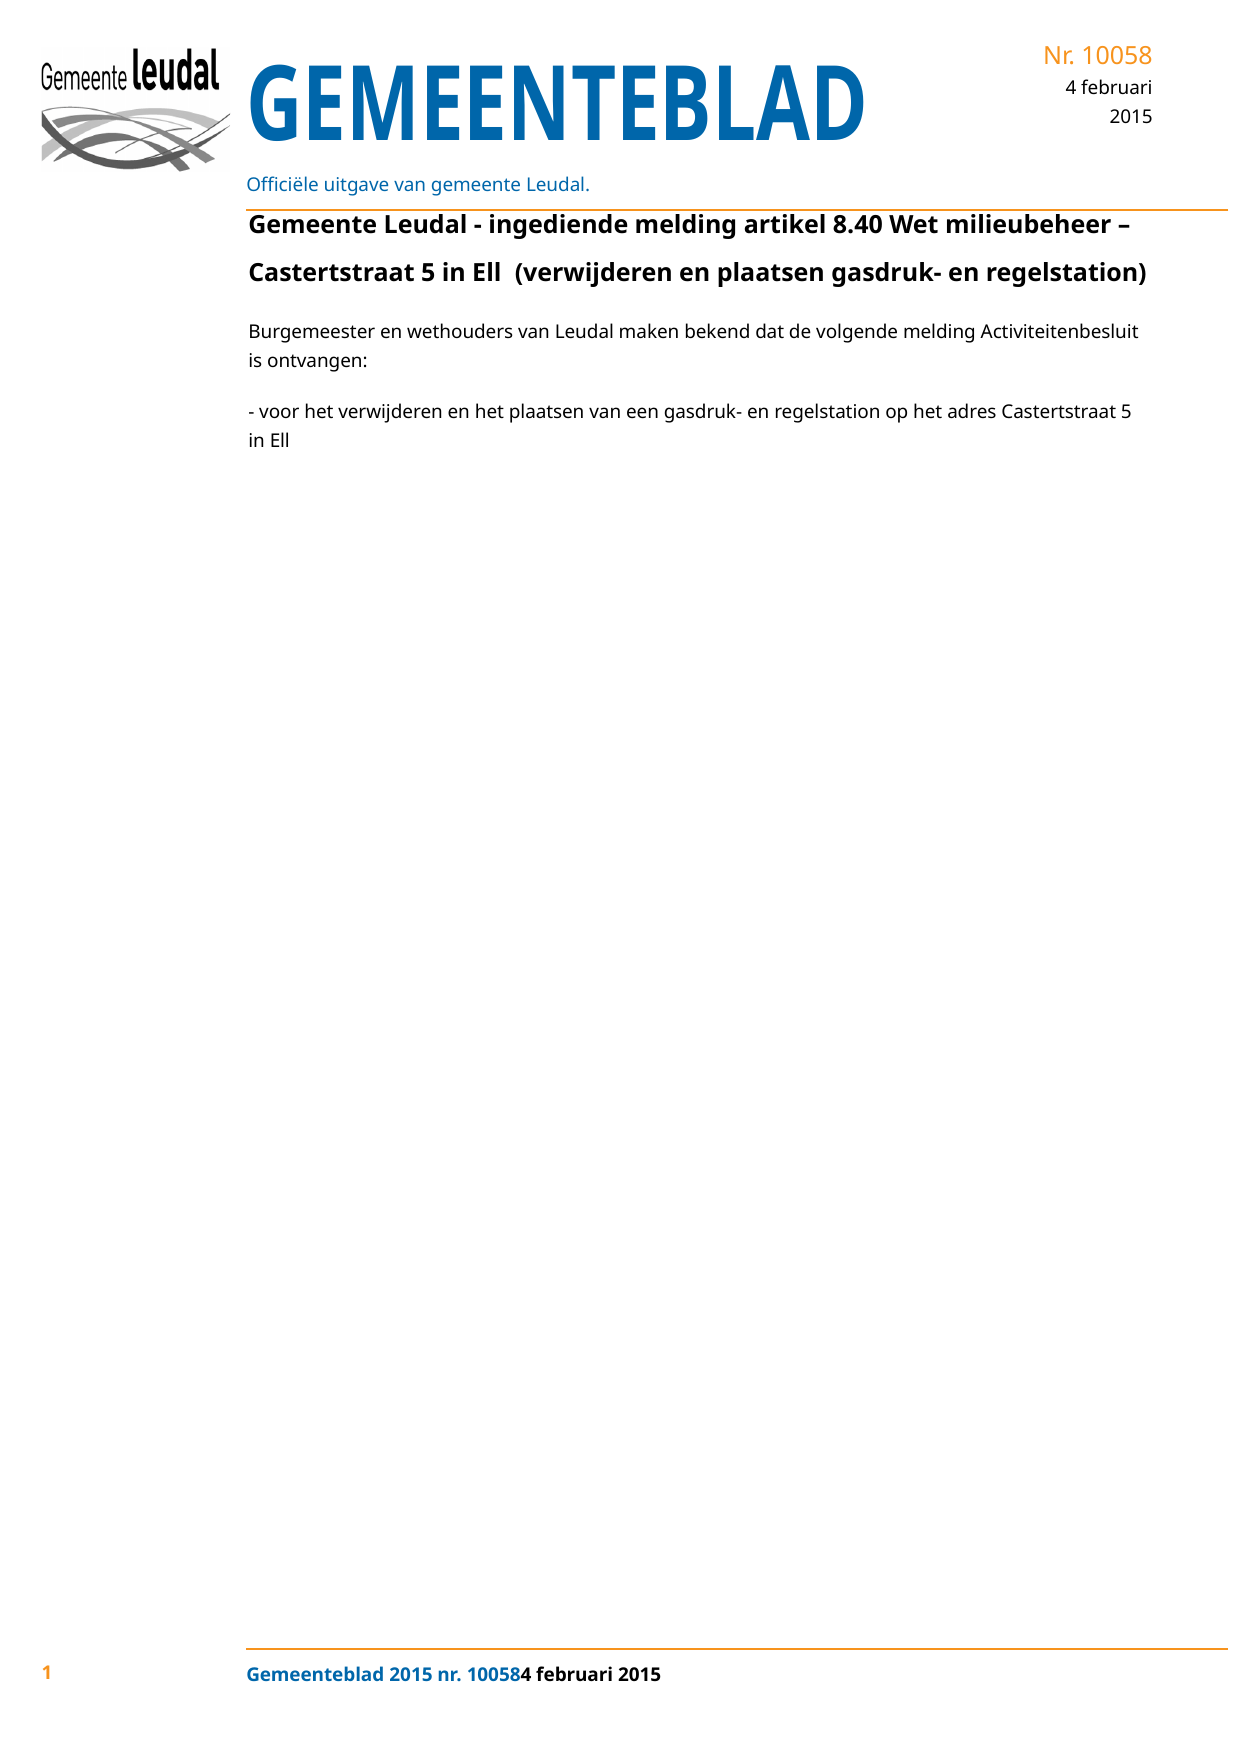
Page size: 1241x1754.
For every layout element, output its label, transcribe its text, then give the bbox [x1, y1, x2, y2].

text - voor het verwijderen en het plaatsen van een gasdruk- en regelstation op het adres Castertstraat 5 in Ell [248, 398, 1152, 453]
text Gemeente Leudal - ingediende melding artikel 8.40 Wet milieubeheer – Castertstraat 5 in Ell (verwijderen en plaatsen gasdruk- en regelstation) [248, 211, 1152, 288]
picture [41, 47, 231, 172]
text Burgemeester en wethouders van Leudal maken bekend dat de volgende melding Activiteitenbesluit is ontvangen: [248, 318, 1152, 373]
